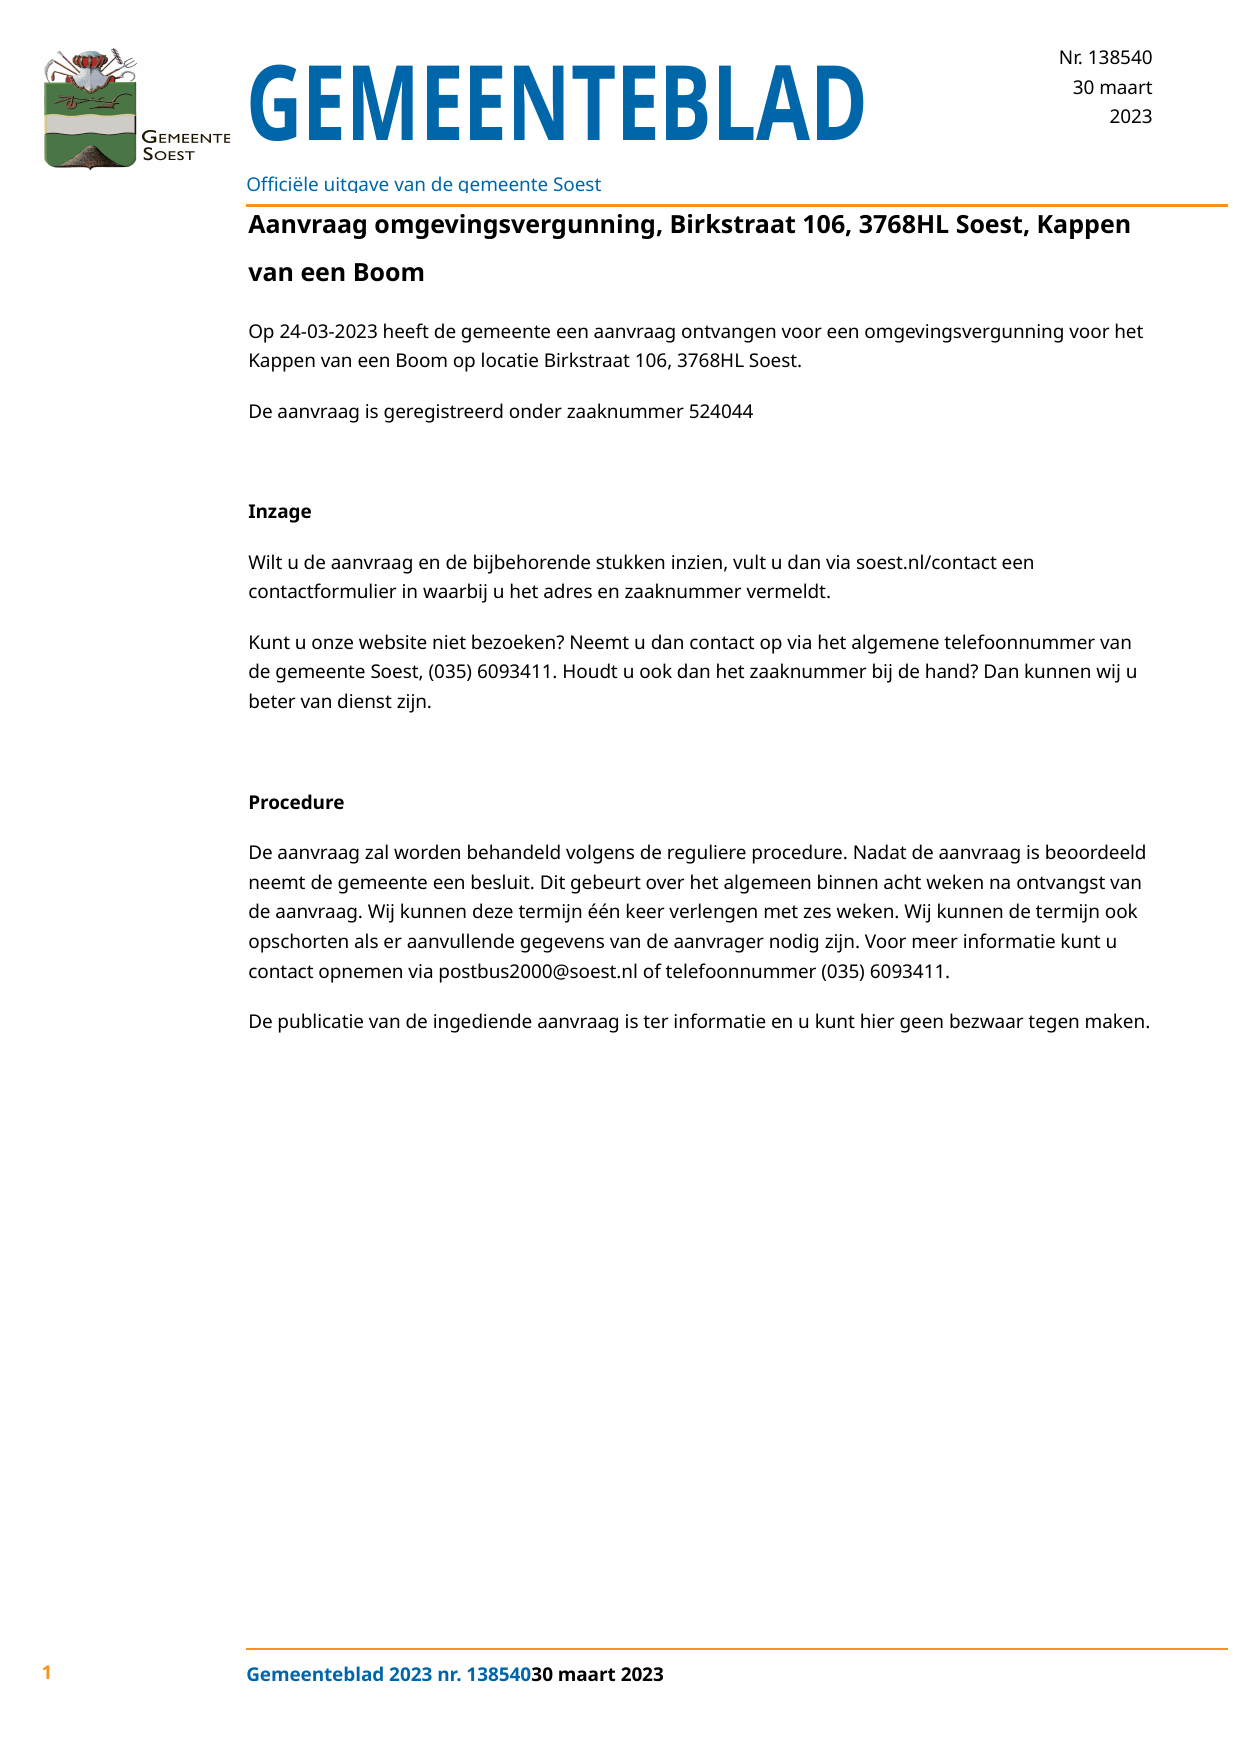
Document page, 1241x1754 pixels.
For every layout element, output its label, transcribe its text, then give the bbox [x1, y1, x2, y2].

text De aanvraag zal worden behandeld volgens de reguliere procedure. Nadat de aanvraag is beoordeeld neemt de gemeente een besluit. Dit gebeurt over het algemeen binnen acht weken na ontvangst van de aanvraag. Wij kunnen deze termijn één keer verlengen met zes weken. Wij kunnen de termijn ook opschorten als er aanvullende gegevens van de aanvrager nodig zijn. Voor meer informatie kunt u contact opnemen via postbus2000@soest.nl of telefoonnummer (035) 6093411. [248, 839, 1152, 984]
text Inzage [248, 499, 1152, 524]
text Aanvraag omgevingsvergunning, Birkstraat 106, 3768HL Soest, Kappen van een Boom [248, 207, 1152, 288]
text Kunt u onze website niet bezoeken? Neemt u dan contact op via het algemene telefoonnummer van de gemeente Soest, (035) 6093411. Houdt u ook dan het zaaknummer bij de hand? Dan kunnen wij u beter van dienst zijn. [248, 629, 1152, 714]
text De publicatie van de ingediende aanvraag is ter informatie en u kunt hier geen bezwaar tegen maken. [248, 1008, 1152, 1034]
text Op 24-03-2023 heeft de gemeente een aanvraag ontvangen voor een omgevingsvergunning voor het Kappen van een Boom op locatie Birkstraat 106, 3768HL Soest. [248, 318, 1152, 373]
text Procedure [248, 789, 1152, 815]
picture [41, 47, 231, 172]
text Wilt u de aanvraag en de bijbehorende stukken inzien, vult u dan via soest.nl/contact een contactformulier in waarbij u het adres en zaaknummer vermeldt. [248, 549, 1152, 604]
text De aanvraag is geregistreerd onder zaaknummer 524044 [248, 398, 1152, 424]
